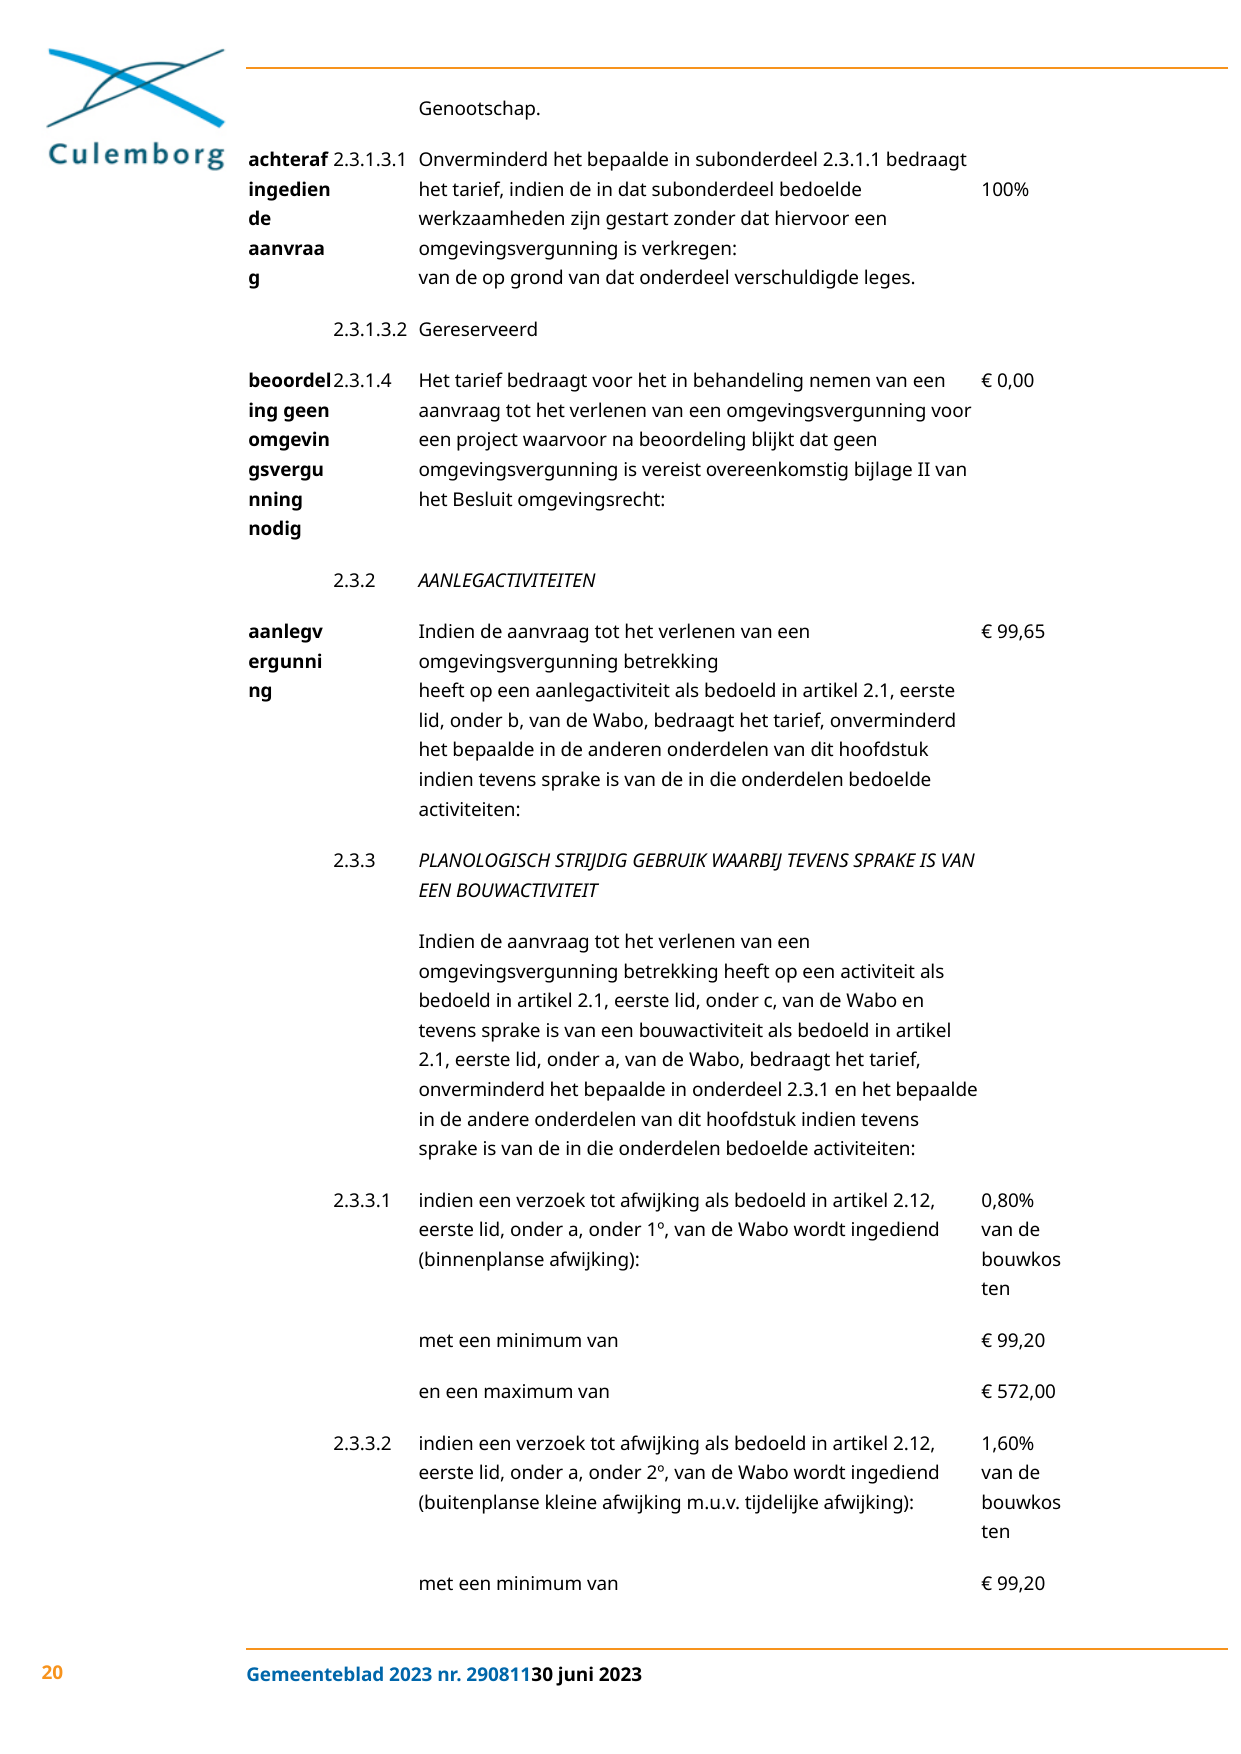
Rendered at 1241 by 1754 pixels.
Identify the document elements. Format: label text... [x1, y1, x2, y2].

table_cell [248, 1187, 333, 1301]
table_cell [1066, 290, 1152, 316]
table_cell [418, 121, 981, 146]
table_cell [1066, 146, 1152, 290]
table_cell en een maximum van [418, 1379, 981, 1404]
table_cell Onverminderd het bepaalde in subonderdeel 2.3.1.1 bedraagt het tarief, indien de in dat subonderdeel bedoelde werkzaamheden zijn gestart zonder dat hiervoor een omgevingsvergunning is verkregen: van de op grond van dat onderdeel verschuldigde leges. [418, 146, 981, 290]
table_cell [418, 1545, 981, 1570]
table_cell [248, 822, 333, 847]
table_cell Gereserveerd [418, 316, 981, 342]
table_cell indien een verzoek tot afwijking als bedoeld in artikel 2.12, eerste lid, onder a, onder 1º, van de Wabo wordt ingediend (binnenplanse afwijking): [418, 1187, 981, 1301]
table_cell [1066, 593, 1152, 618]
table_cell [248, 1379, 333, 1404]
table_cell met een minimum van [418, 1570, 981, 1596]
table_cell 2.3.2 [333, 567, 418, 593]
table_cell indien een verzoek tot afwijking als bedoeld in artikel 2.12, eerste lid, onder a, onder 2º, van de Wabo wordt ingediend (buitenplanse kleine afwijking m.u.v. tijdelijke afwijking): [418, 1430, 981, 1544]
table_cell beoordeling geen omgevingsvergunning nodig [248, 368, 333, 541]
table_cell [248, 541, 333, 567]
table_cell [1066, 1161, 1152, 1187]
table_cell [333, 541, 418, 567]
table_cell [1066, 121, 1152, 146]
table_cell [248, 1404, 333, 1430]
picture [41, 47, 231, 172]
table_cell [248, 290, 333, 316]
table_cell 1,60% van de bouwkosten [981, 1430, 1066, 1544]
table_cell € 572,00 [981, 1379, 1066, 1404]
table_cell [333, 1301, 418, 1327]
table_cell [248, 316, 333, 342]
table_cell [981, 1353, 1066, 1378]
table_cell [981, 847, 1066, 903]
table_cell [248, 1353, 333, 1378]
table_cell [333, 593, 418, 618]
table_cell achteraf ingediende aanvraag [248, 146, 333, 290]
table_cell [248, 847, 333, 903]
table_cell 100% [981, 146, 1066, 290]
table_cell 2.3.3 [333, 847, 418, 903]
table_cell [981, 1161, 1066, 1187]
table_cell [333, 342, 418, 367]
table_cell met een minimum van [418, 1327, 981, 1353]
table_cell [981, 290, 1066, 316]
table_cell [248, 1161, 333, 1187]
table_cell [418, 541, 981, 567]
table_cell Genootschap. [418, 95, 981, 121]
table_cell [248, 1570, 333, 1596]
table_cell € 99,65 [981, 618, 1066, 822]
table_cell 2.3.1.3.2 [333, 316, 418, 342]
table_cell [333, 95, 418, 121]
table_cell [248, 95, 333, 121]
table_cell [1066, 342, 1152, 367]
table_cell [1066, 567, 1152, 593]
table_cell [248, 567, 333, 593]
table_cell [1066, 1404, 1152, 1430]
table_cell [1066, 368, 1152, 541]
table_cell [248, 1301, 333, 1327]
table_cell Indien de aanvraag tot het verlenen van een omgevingsvergunning betrekking heeft op een aanlegactiviteit als bedoeld in artikel 2.1, eerste lid, onder b, van de Wabo, bedraagt het tarief, onverminderd het bepaalde in de anderen onderdelen van dit hoofdstuk indien tevens sprake is van de in die onderdelen bedoelde activiteiten: [418, 618, 981, 822]
table_cell [248, 593, 333, 618]
table_cell [333, 1379, 418, 1404]
table_cell [1066, 541, 1152, 567]
table_cell [1066, 1379, 1152, 1404]
table_cell [981, 1545, 1066, 1570]
table_cell [333, 121, 418, 146]
table_cell [418, 903, 981, 928]
table_cell [418, 1301, 981, 1327]
table_cell [1066, 822, 1152, 847]
table_cell [1066, 1430, 1152, 1544]
table_cell [981, 928, 1066, 1161]
table_cell [418, 290, 981, 316]
table_cell [418, 1404, 981, 1430]
table_cell [333, 1545, 418, 1570]
table_cell [1066, 316, 1152, 342]
table_cell [333, 1570, 418, 1596]
table_cell [981, 1404, 1066, 1430]
table_cell 2.3.1.3.1 [333, 146, 418, 290]
table_cell [333, 928, 418, 1161]
table_cell 2.3.3.2 [333, 1430, 418, 1544]
table_cell [418, 1161, 981, 1187]
table_cell [981, 541, 1066, 567]
table_cell [333, 618, 418, 822]
table_cell [1066, 903, 1152, 928]
table_cell [981, 822, 1066, 847]
table_cell Het tarief bedraagt voor het in behandeling nemen van een aanvraag tot het verlenen van een omgevingsvergunning voor een project waarvoor na beoordeling blijkt dat geen omgevingsvergunning is vereist overeenkomstig bijlage II van het Besluit omgevingsrecht: [418, 368, 981, 541]
table_cell € 0,00 [981, 368, 1066, 541]
table_cell [418, 342, 981, 367]
table_cell [1066, 928, 1152, 1161]
table_cell [1066, 95, 1152, 121]
table_cell [1066, 618, 1152, 822]
table_cell aanlegvergunning [248, 618, 333, 822]
table_cell € 99,20 [981, 1570, 1066, 1596]
table_cell [1066, 1327, 1152, 1353]
table_cell [333, 822, 418, 847]
table_cell [333, 1404, 418, 1430]
table_cell [1066, 1570, 1152, 1596]
table_cell [1066, 1545, 1152, 1570]
table_cell [981, 316, 1066, 342]
table_cell AANLEGACTIVITEITEN [418, 567, 981, 593]
table_cell 0,80% van de bouwkosten [981, 1187, 1066, 1301]
table_cell [333, 1353, 418, 1378]
table_cell [1066, 1301, 1152, 1327]
table_cell [418, 1353, 981, 1378]
table_cell [981, 593, 1066, 618]
table_cell [248, 1327, 333, 1353]
table_cell [248, 928, 333, 1161]
table_cell [1066, 1187, 1152, 1301]
table_cell [333, 290, 418, 316]
table_cell [248, 1430, 333, 1544]
table_cell € 99,20 [981, 1327, 1066, 1353]
table_cell Indien de aanvraag tot het verlenen van een omgevingsvergunning betrekking heeft op een activiteit als bedoeld in artikel 2.1, eerste lid, onder c, van de Wabo en tevens sprake is van een bouwactiviteit als bedoeld in artikel 2.1, eerste lid, onder a, van de Wabo, bedraagt het tarief, onverminderd het bepaalde in onderdeel 2.3.1 en het bepaalde in de andere onderdelen van dit hoofdstuk indien tevens sprake is van de in die onderdelen bedoelde activiteiten: [418, 928, 981, 1161]
table_cell [981, 1301, 1066, 1327]
table_cell 2.3.3.1 [333, 1187, 418, 1301]
table_cell [981, 121, 1066, 146]
table_cell PLANOLOGISCH STRIJDIG GEBRUIK WAARBIJ TEVENS SPRAKE IS VAN EEN BOUWACTIVITEIT [418, 847, 981, 903]
table_cell [981, 903, 1066, 928]
table_cell [981, 567, 1066, 593]
table_cell 2.3.1.4 [333, 368, 418, 541]
table_cell [1066, 847, 1152, 903]
table_cell [1066, 1353, 1152, 1378]
table_cell [248, 121, 333, 146]
table_cell [248, 903, 333, 928]
table_cell [248, 342, 333, 367]
table_cell [981, 342, 1066, 367]
table_cell [248, 1545, 333, 1570]
table_cell [418, 593, 981, 618]
table_cell [333, 903, 418, 928]
table_cell [333, 1161, 418, 1187]
table_cell [333, 1327, 418, 1353]
table_cell [418, 822, 981, 847]
table_cell [981, 95, 1066, 121]
